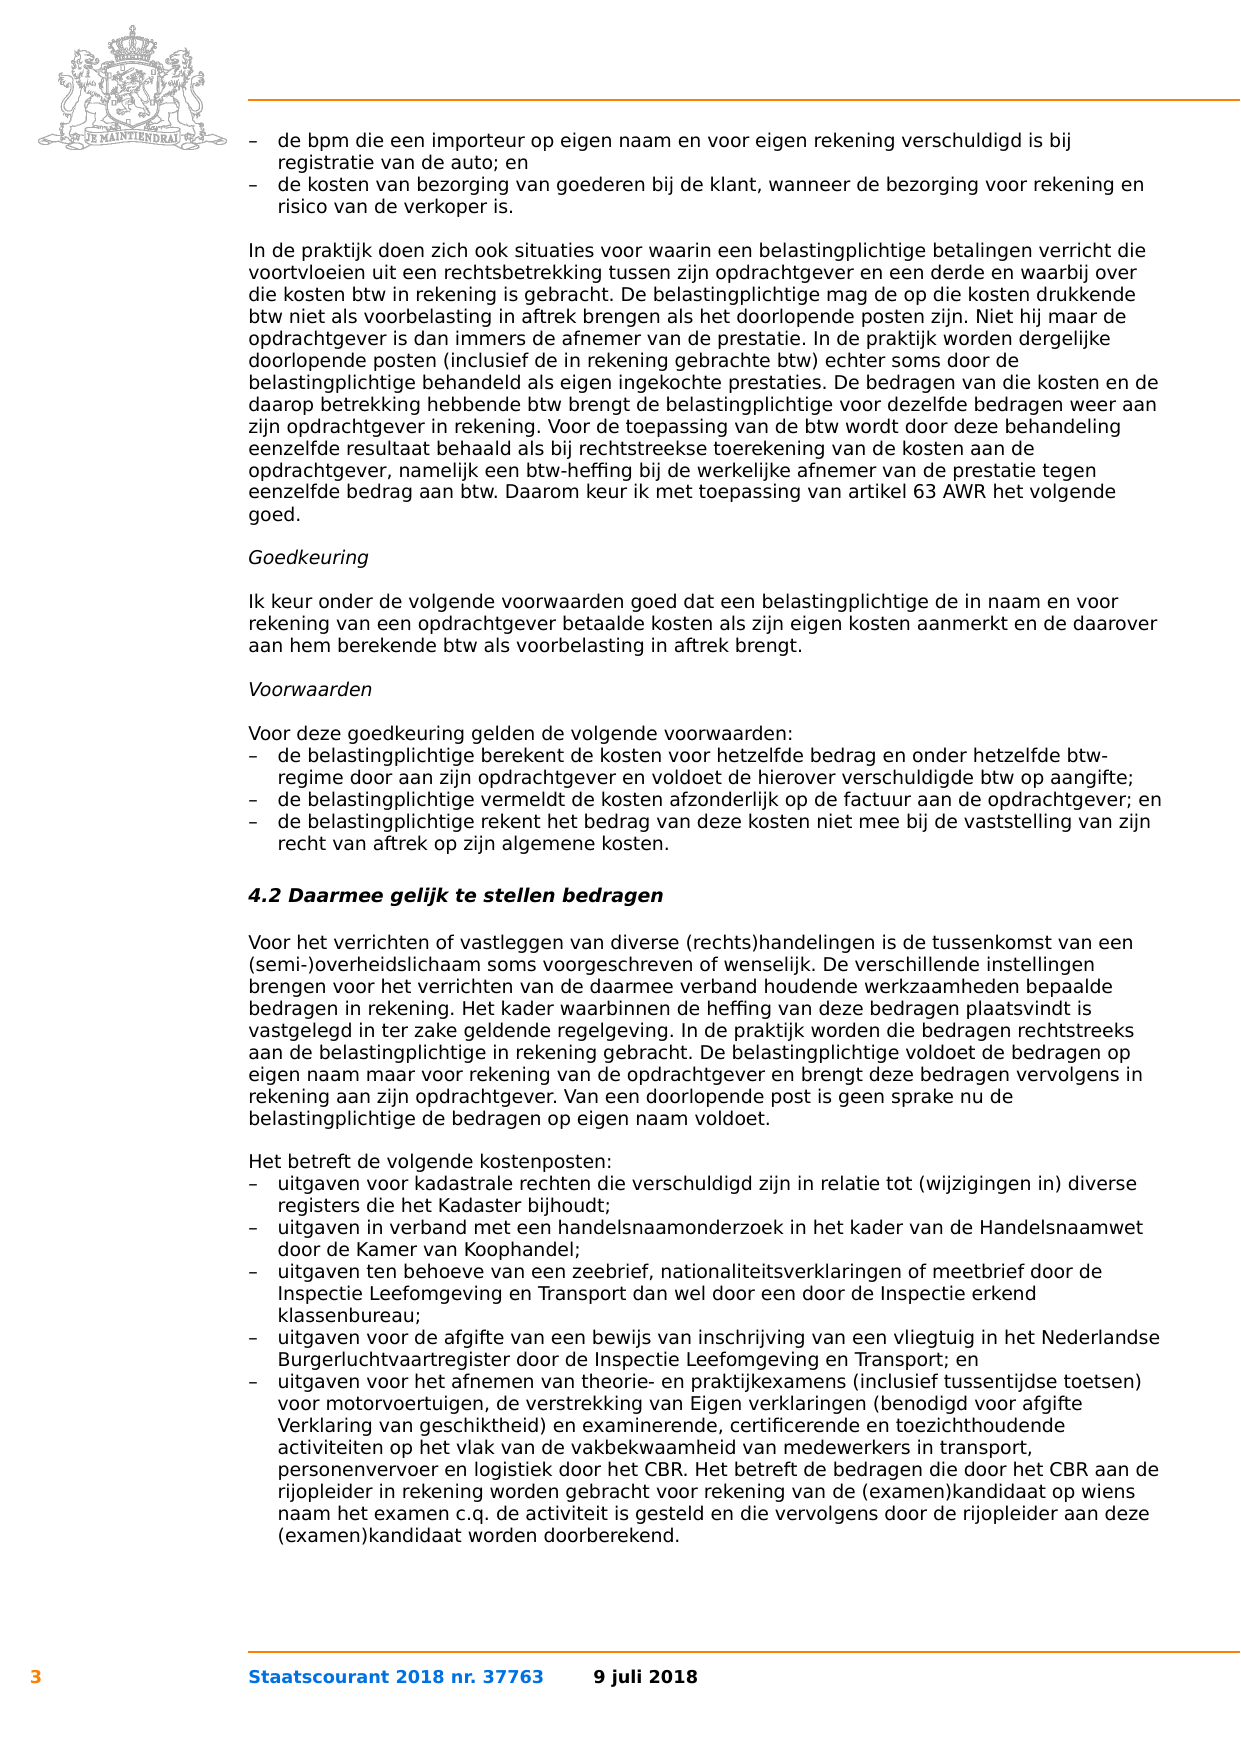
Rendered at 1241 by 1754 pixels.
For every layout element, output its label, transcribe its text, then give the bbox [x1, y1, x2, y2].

text – de belastingplichtige vermeldt de kosten afzonderlijk op de factuur aan de opdrachtgever; en [248, 789, 1163, 811]
text In de praktijk doen zich ook situaties voor waarin een belastingplichtige betalingen verricht die voortvloeien uit een rechtsbetrekking tussen zijn opdrachtgever en een derde en waarbij over die kosten btw in rekening is gebracht. De belastingplichtige mag de op die kosten drukkende btw niet als voorbelasting in aftrek brengen als het doorlopende posten zijn. Niet hij maar de opdrachtgever is dan immers de afnemer van de prestatie. In de praktijk worden dergelijke doorlopende posten (inclusief de in rekening gebrachte btw) echter soms door de belastingplichtige behandeld als eigen ingekochte prestaties. De bedragen van die kosten en de daarop betrekking hebbende btw brengt de belastingplichtige voor dezelfde bedragen weer aan zijn opdrachtgever in rekening. Voor de toepassing van de btw wordt door deze behandeling eenzelfde resultaat behaald als bij rechtstreekse toerekening van de kosten aan de opdrachtgever, namelijk een btw-heffing bij de werkelijke afnemer van de prestatie tegen eenzelfde bedrag aan btw. Daarom keur ik met toepassing van artikel 63 AWR het volgende goed. [248, 240, 1163, 525]
picture [38, 25, 227, 150]
text – uitgaven voor kadastrale rechten die verschuldigd zijn in relatie tot (wijzigingen in) diverse registers die het Kadaster bijhoudt; [248, 1173, 1163, 1217]
text Ik keur onder de volgende voorwaarden goed dat een belastingplichtige de in naam en voor rekening van een opdrachtgever betaalde kosten als zijn eigen kosten aanmerkt en de daarover aan hem berekende btw als voorbelasting in aftrek brengt. [248, 591, 1163, 657]
text – uitgaven ten behoeve van een zeebrief, nationaliteitsverklaringen of meetbrief door de Inspectie Leefomgeving en Transport dan wel door een door de Inspectie erkend klassenbureau; [248, 1261, 1163, 1327]
subtitle Goedkeuring [248, 547, 1163, 569]
text Het betreft de volgende kostenposten: [248, 1151, 1163, 1173]
text – uitgaven in verband met een handelsnaamonderzoek in het kader van de Handelsnaamwet door de Kamer van Koophandel; [248, 1217, 1163, 1261]
text – de belastingplichtige berekent de kosten voor hetzelfde bedrag en onder hetzelfde btw-regime door aan zijn opdrachtgever en voldoet de hierover verschuldigde btw op aangifte; [248, 745, 1163, 789]
text Voor deze goedkeuring gelden de volgende voorwaarden: [248, 723, 1163, 745]
subtitle Voorwaarden [248, 679, 1163, 701]
text – de bpm die een importeur op eigen naam en voor eigen rekening verschuldigd is bij registratie van de auto; en [248, 130, 1163, 174]
text – uitgaven voor de afgifte van een bewijs van inschrijving van een vliegtuig in het Nederlandse Burgerluchtvaartregister door de Inspectie Leefomgeving en Transport; en [248, 1327, 1163, 1371]
text – uitgaven voor het afnemen van theorie- en praktijkexamens (inclusief tussentijdse toetsen) voor motorvoertuigen, de verstrekking van Eigen verklaringen (benodigd voor afgifte Verklaring van geschiktheid) en examinerende, certificerende en toezichthoudende activiteiten op het vlak van de vakbekwaamheid van medewerkers in transport, personenvervoer en logistiek door het CBR. Het betreft de bedragen die door het CBR aan de rijopleider in rekening worden gebracht voor rekening van de (examen)kandidaat op wiens naam het examen c.q. de activiteit is gesteld en die vervolgens door de rijopleider aan deze (examen)kandidaat worden doorberekend. [248, 1371, 1163, 1547]
subtitle 4.2 Daarmee gelijk te stellen bedragen [248, 885, 1163, 907]
text Voor het verrichten of vastleggen van diverse (rechts)handelingen is de tussenkomst van een (semi-)overheidslichaam soms voorgeschreven of wenselijk. De verschillende instellingen brengen voor het verrichten van de daarmee verband houdende werkzaamheden bepaalde bedragen in rekening. Het kader waarbinnen de heffing van deze bedragen plaatsvindt is vastgelegd in ter zake geldende regelgeving. In de praktijk worden die bedragen rechtstreeks aan de belastingplichtige in rekening gebracht. De belastingplichtige voldoet de bedragen op eigen naam maar voor rekening van de opdrachtgever en brengt deze bedragen vervolgens in rekening aan zijn opdrachtgever. Van een doorlopende post is geen sprake nu de belastingplichtige de bedragen op eigen naam voldoet. [248, 932, 1163, 1129]
text – de belastingplichtige rekent het bedrag van deze kosten niet mee bij de vaststelling van zijn recht van aftrek op zijn algemene kosten. [248, 811, 1163, 855]
text – de kosten van bezorging van goederen bij de klant, wanneer de bezorging voor rekening en risico van de verkoper is. [248, 174, 1163, 218]
